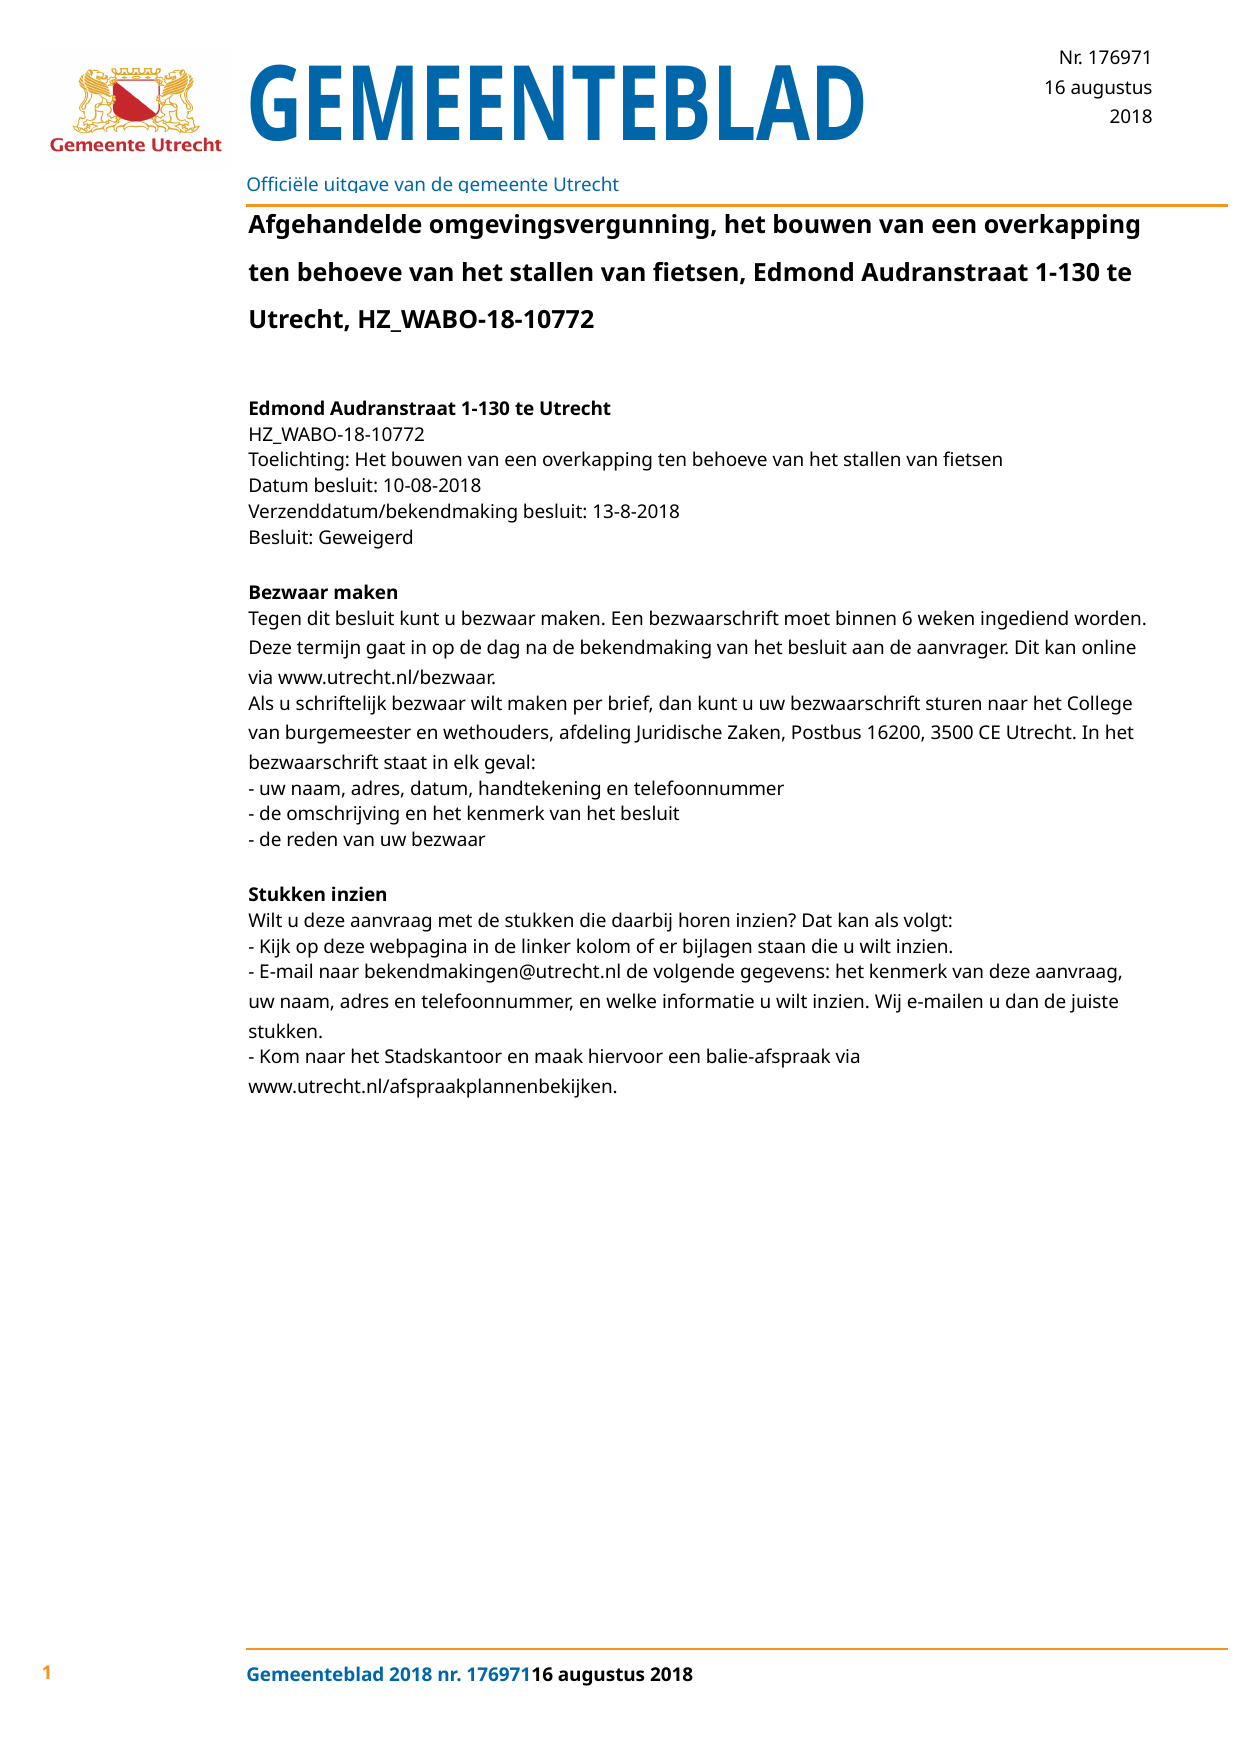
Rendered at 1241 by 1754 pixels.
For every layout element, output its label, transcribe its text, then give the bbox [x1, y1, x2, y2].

table_header Edmond Audranstraat 1-130 te Utrecht [248, 395, 1152, 421]
table_cell Als u schriftelijk bezwaar wilt maken per brief, dan kunt u uw bezwaarschrift sturen naar het College van burgemeester en wethouders, afdeling Juridische Zaken, Postbus 16200, 3500 CE Utrecht. In het bezwaarschrift staat in elk geval: [248, 690, 1152, 775]
table_cell Verzenddatum/bekendmaking besluit: 13-8-2018 [248, 498, 1152, 524]
table_cell Toelichting: Het bouwen van een overkapping ten behoeve van het stallen van fietsen [248, 447, 1152, 472]
table_cell HZ_WABO-18-10772 [248, 421, 1152, 447]
table_cell Datum besluit: 10-08-2018 [248, 473, 1152, 498]
table_cell Tegen dit besluit kunt u bezwaar maken. Een bezwaarschrift moet binnen 6 weken ingediend worden. Deze termijn gaat in op de dag na de bekendmaking van het besluit aan de aanvrager. Dit kan online via www.utrecht.nl/bezwaar. [248, 605, 1152, 690]
text Afgehandelde omgevingsvergunning, het bouwen van een overkapping ten behoeve van het stallen van fietsen, Edmond Audranstraat 1-130 te Utrecht, HZ_WABO-18-10772 [248, 207, 1152, 336]
table_cell - de reden van uw bezwaar [248, 826, 1152, 881]
picture [41, 47, 231, 172]
table_cell - uw naam, adres, datum, handtekening en telefoonnummer [248, 775, 1152, 800]
table_cell - de omschrijving en het kenmerk van het besluit [248, 800, 1152, 826]
table_cell - E-mail naar bekendmakingen@utrecht.nl de volgende gegevens: het kenmerk van deze aanvraag, uw naam, adres en telefoonnummer, en welke informatie u wilt inzien. Wij e-mailen u dan de juiste stukken. [248, 959, 1152, 1043]
table_cell Bezwaar maken [248, 579, 1152, 605]
table_cell - Kijk op deze webpagina in de linker kolom of er bijlagen staan die u wilt inzien. [248, 933, 1152, 959]
table_cell - Kom naar het Stadskantoor en maak hiervoor een balie-afspraak via www.utrecht.nl/afspraakplannenbekijken. [248, 1044, 1152, 1099]
table_cell Besluit: Geweigerd [248, 524, 1152, 579]
table_cell Wilt u deze aanvraag met de stukken die daarbij horen inzien? Dat kan als volgt: [248, 907, 1152, 933]
table_cell Stukken inzien [248, 881, 1152, 907]
